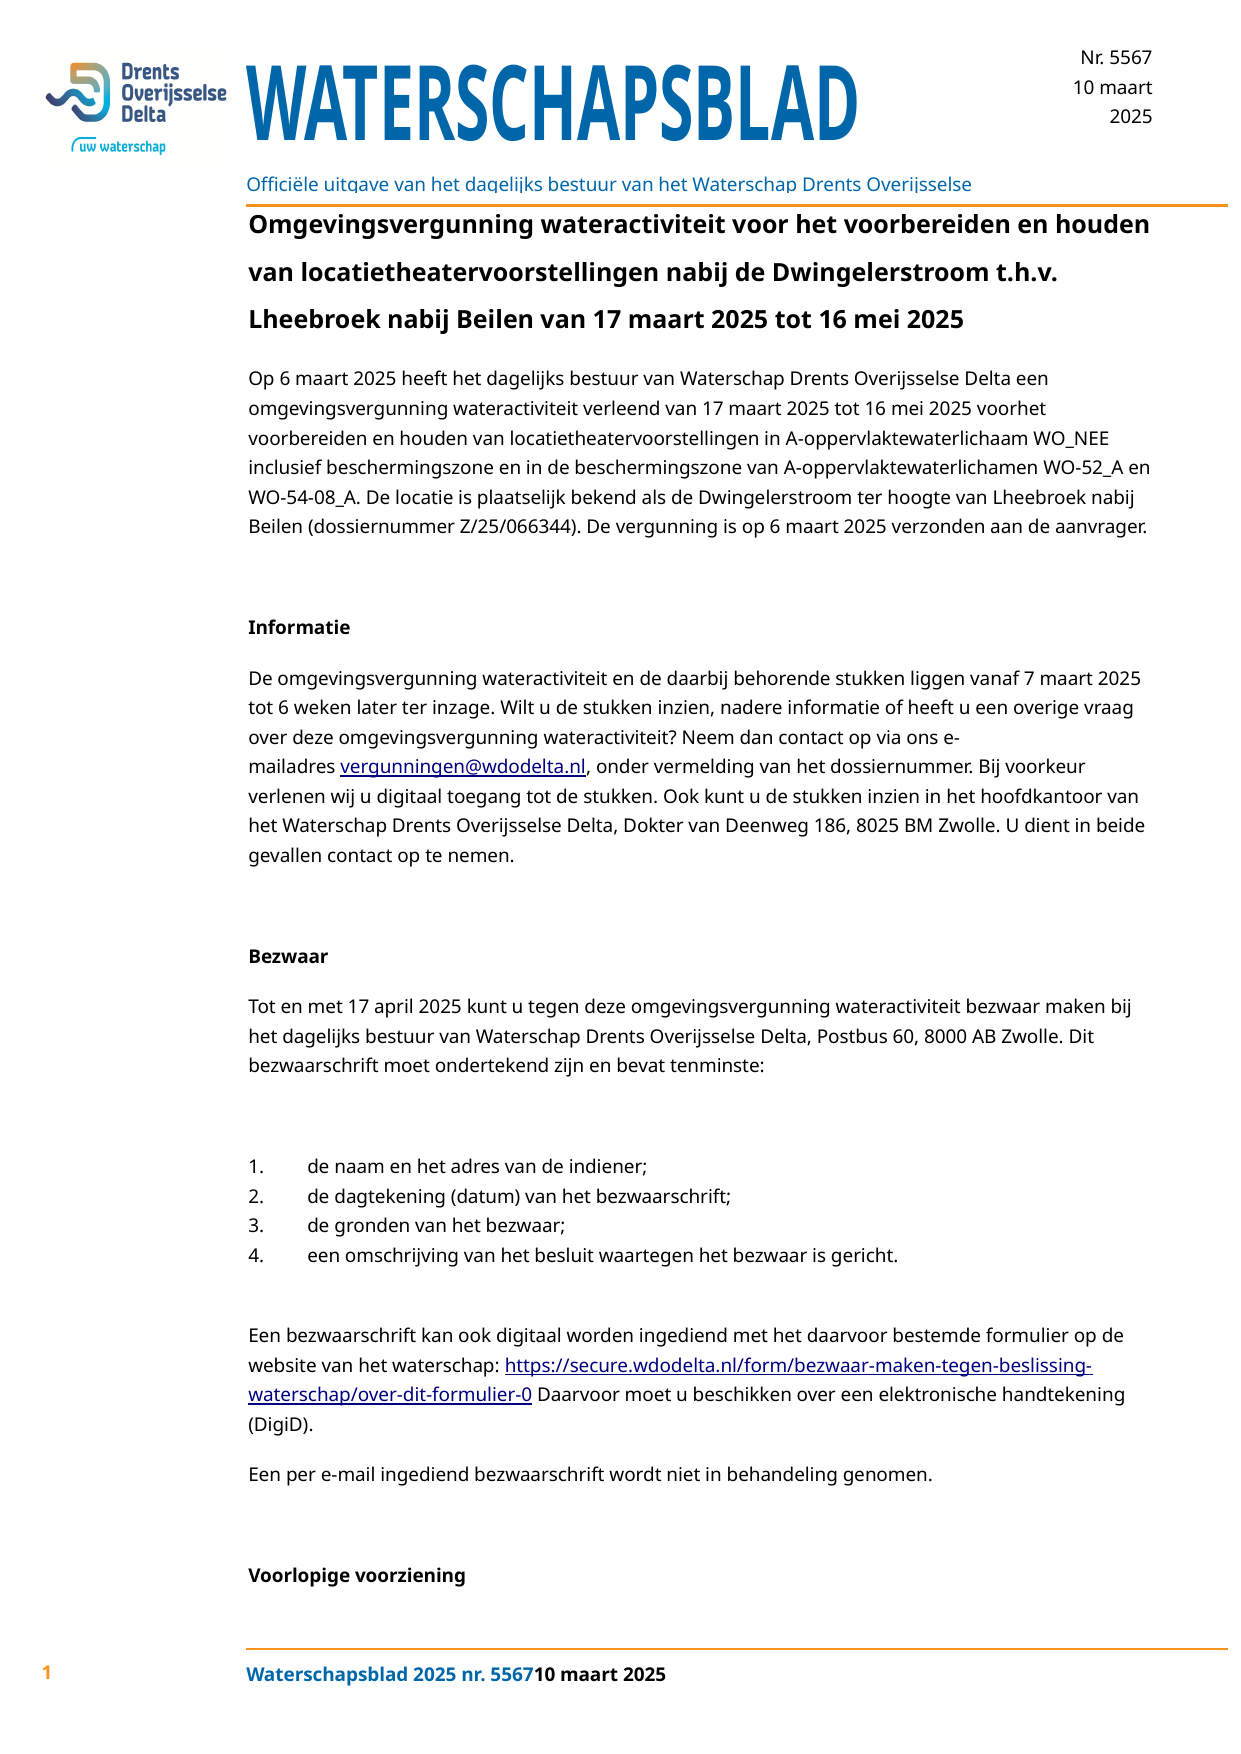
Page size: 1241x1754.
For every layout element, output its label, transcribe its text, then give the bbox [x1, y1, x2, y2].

list de gronden van het bezwaar; [248, 1213, 1152, 1238]
text Op 6 maart 2025 heeft het dagelijks bestuur van Waterschap Drents Overijsselse Delta een omgevingsvergunning wateractiviteit verleend van 17 maart 2025 tot 16 mei 2025 voorhet voorbereiden en houden van locatietheatervoorstellingen in A-oppervlaktewaterlichaam WO_NEE inclusief beschermingszone en in de beschermingszone van A-oppervlaktewaterlichamen WO-52_A en WO-54-08_A. De locatie is plaatselijk bekend als de Dwingelerstroom ter hoogte van Lheebroek nabij Beilen (dossiernummer Z/25/066344). De vergunning is op 6 maart 2025 verzonden aan de aanvrager. [248, 366, 1152, 539]
picture [41, 47, 231, 172]
text Een per e-mail ingediend bezwaarschrift wordt niet in behandeling genomen. [248, 1461, 1152, 1487]
text Informatie [248, 614, 1152, 640]
text Tot en met 17 april 2025 kunt u tegen deze omgevingsvergunning wateractiviteit bezwaar maken bij het dagelijks bestuur van Waterschap Drents Overijsselse Delta, Postbus 60, 8000 AB Zwolle. Dit bezwaarschrift moet ondertekend zijn en bevat tenminste: [248, 993, 1152, 1078]
text Voorlopige voorziening [248, 1562, 1152, 1588]
list de dagtekening (datum) van het bezwaarschrift; [248, 1183, 1152, 1209]
list een omschrijving van het besluit waartegen het bezwaar is gericht. [248, 1242, 1152, 1268]
text De omgevingsvergunning wateractiviteit en de daarbij behorende stukken liggen vanaf 7 maart 2025 tot 6 weken later ter inzage. Wilt u de stukken inzien, nadere informatie of heeft u een overige vraag over deze omgevingsvergunning wateractiviteit? Neem dan contact op via ons e-mailadres vergunningen@wdodelta.nl, onder vermelding van het dossiernummer. Bij voorkeur verlenen wij u digitaal toegang tot de stukken. Ook kunt u de stukken inzien in het hoofdkantoor van het Waterschap Drents Overijsselse Delta, Dokter van Deenweg 186, 8025 BM Zwolle. U dient in beide gevallen contact op te nemen. [248, 665, 1152, 868]
text Bezwaar [248, 943, 1152, 969]
text Een bezwaarschrift kan ook digitaal worden ingediend met het daarvoor bestemde formulier op de website van het waterschap: https://secure.wdodelta.nl/form/bezwaar-maken-tegen-beslissing-waterschap/over-dit-formulier-0 Daarvoor moet u beschikken over een elektronische handtekening (DigiD). [248, 1322, 1152, 1437]
text Omgevingsvergunning wateractiviteit voor het voorbereiden en houden van locatietheatervoorstellingen nabij de Dwingelerstroom t.h.v. Lheebroek nabij Beilen van 17 maart 2025 tot 16 mei 2025 [248, 207, 1152, 336]
list de naam en het adres van de indiener; [248, 1153, 1152, 1179]
